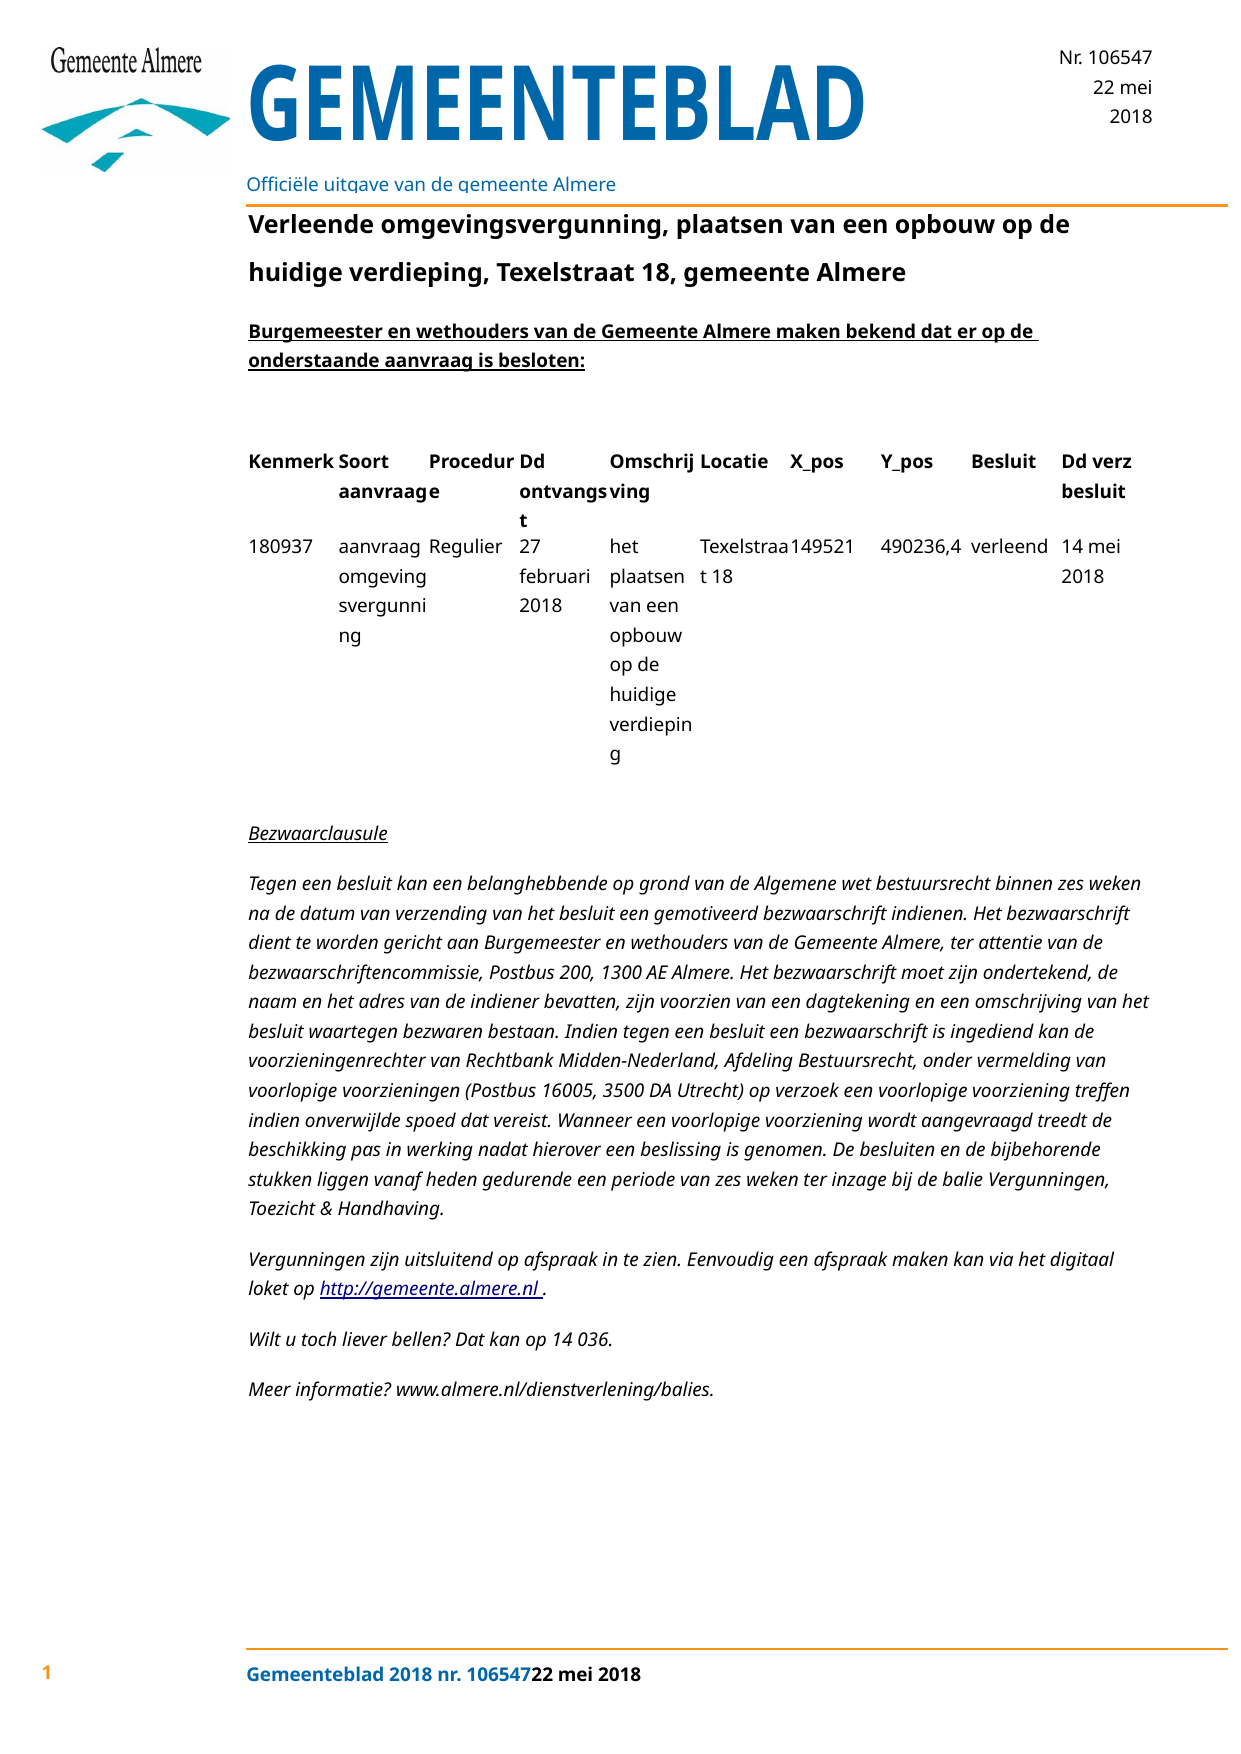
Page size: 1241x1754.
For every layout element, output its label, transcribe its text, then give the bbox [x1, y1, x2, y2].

text Burgemeester en wethouders van de Gemeente Almere maken bekend dat er op de onderstaande aanvraag is besloten: [248, 318, 1152, 373]
table_header Besluit [971, 449, 1061, 533]
table_header Locatie [700, 449, 790, 533]
table_cell 14 mei 2018 [1061, 533, 1152, 766]
table_header Dd ontvangst [519, 449, 609, 533]
table_header Omschrijving [609, 449, 700, 533]
table_cell 180937 [248, 533, 338, 766]
table_header Dd verz besluit [1061, 449, 1152, 533]
table_cell verleend [971, 533, 1061, 766]
table_cell Texelstraat 18 [700, 533, 790, 766]
text Bezwaarclausule [248, 820, 1152, 846]
text Meer informatie? www.almere.nl/dienstverlening/balies. [248, 1376, 1152, 1402]
table_cell Regulier [429, 533, 519, 766]
table_header Soort aanvraag [338, 449, 429, 533]
text Vergunningen zijn uitsluitend op afspraak in te zien. Eenvoudig een afspraak maken kan via het digitaal loket op http://gemeente.almere.nl . [248, 1246, 1152, 1301]
picture [41, 47, 231, 172]
table_header Procedure [429, 449, 519, 533]
table_header Kenmerk [248, 449, 338, 533]
table_cell 27 februari 2018 [519, 533, 609, 766]
table_cell 149521 [790, 533, 881, 766]
table_cell aanvraag omgevingsvergunning [338, 533, 429, 766]
table_header Y_pos [881, 449, 971, 533]
text Tegen een besluit kan een belanghebbende op grond van de Algemene wet bestuursrecht binnen zes weken na de datum van verzending van het besluit een gemotiveerd bezwaarschrift indienen. Het bezwaarschrift dient te worden gericht aan Burgemeester en wethouders van de Gemeente Almere, ter attentie van de bezwaarschriftencommissie, Postbus 200, 1300 AE Almere. Het bezwaarschrift moet zijn ondertekend, de naam en het adres van de indiener bevatten, zijn voorzien van een dagtekening en een omschrijving van het besluit waartegen bezwaren bestaan. Indien tegen een besluit een bezwaarschrift is ingediend kan de voorzieningenrechter van Rechtbank Midden-Nederland, Afdeling Bestuursrecht, onder vermelding van voorlopige voorzieningen (Postbus 16005, 3500 DA Utrecht) op verzoek een voorlopige voorziening treffen indien onverwijlde spoed dat vereist. Wanneer een voorlopige voorziening wordt aangevraagd treedt de beschikking pas in werking nadat hierover een beslissing is genomen. De besluiten en de bijbehorende stukken liggen vanaf heden gedurende een periode van zes weken ter inzage bij de balie Vergunningen, Toezicht & Handhaving. [248, 870, 1152, 1221]
text Verleende omgevingsvergunning, plaatsen van een opbouw op de huidige verdieping, Texelstraat 18, gemeente Almere [248, 207, 1152, 288]
table_header X_pos [790, 449, 881, 533]
table_cell het plaatsen van een opbouw op de huidige verdieping [609, 533, 700, 766]
text Wilt u toch liever bellen? Dat kan op 14 036. [248, 1326, 1152, 1352]
table_cell 490236,4 [881, 533, 971, 766]
